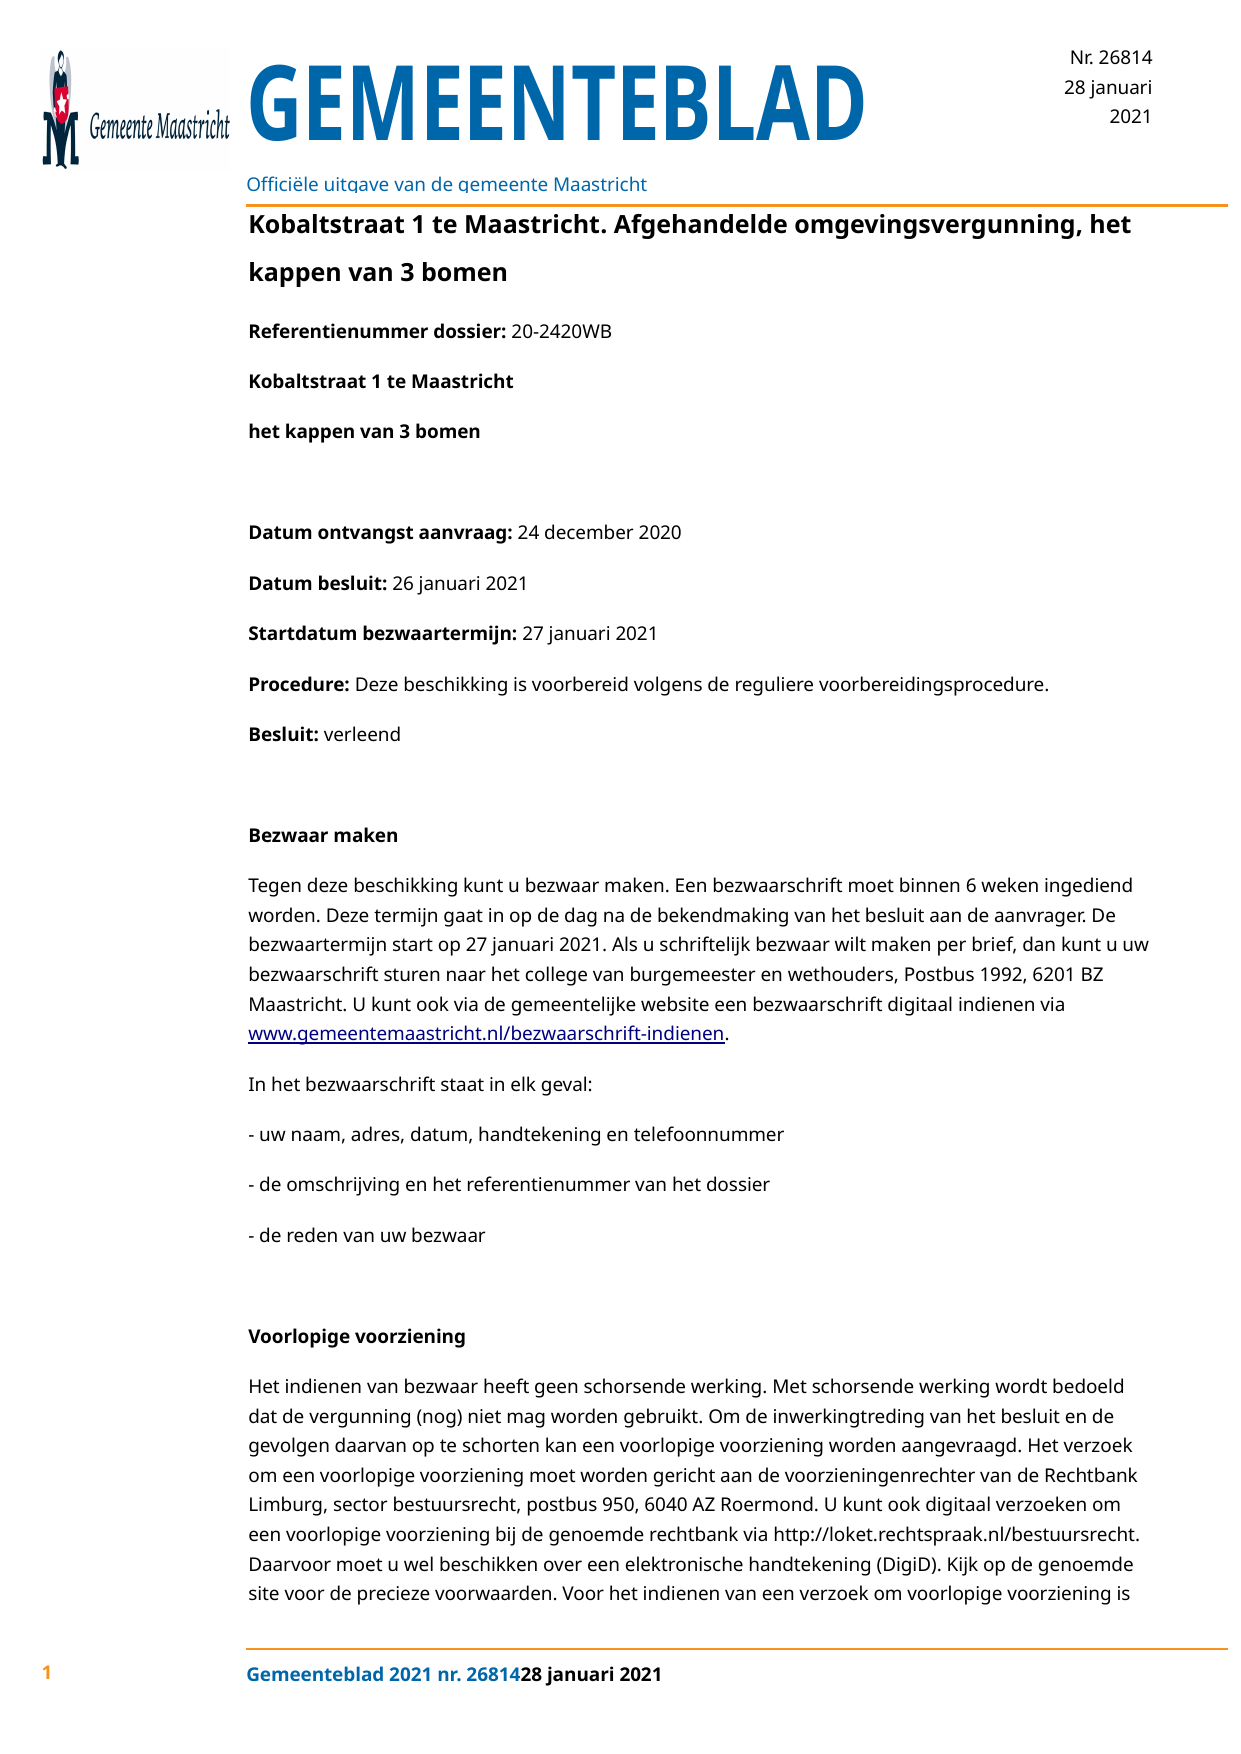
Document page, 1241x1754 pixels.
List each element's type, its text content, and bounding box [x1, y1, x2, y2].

text Kobaltstraat 1 te Maastricht. Afgehandelde omgevingsvergunning, het kappen van 3 bomen [248, 207, 1152, 288]
text Datum besluit: 26 januari 2021 [248, 570, 1152, 596]
text Datum ontvangst aanvraag: 24 december 2020 [248, 519, 1152, 545]
text Besluit: verleend [248, 721, 1152, 747]
text In het bezwaarschrift staat in elk geval: [248, 1071, 1152, 1097]
text - de omschrijving en het referentienummer van het dossier [248, 1172, 1152, 1197]
text Referentienummer dossier: 20-2420WB [248, 318, 1152, 344]
text - uw naam, adres, datum, handtekening en telefoonnummer [248, 1121, 1152, 1147]
text Bezwaar maken [248, 822, 1152, 848]
text Voorlopige voorziening [248, 1323, 1152, 1349]
text Kobaltstraat 1 te Maastricht [248, 368, 1152, 394]
text Startdatum bezwaartermijn: 27 januari 2021 [248, 620, 1152, 646]
text Tegen deze beschikking kunt u bezwaar maken. Een bezwaarschrift moet binnen 6 weken ingediend worden. Deze termijn gaat in op de dag na de bekendmaking van het besluit aan de aanvrager. De bezwaartermijn start op 27 januari 2021. Als u schriftelijk bezwaar wilt maken per brief, dan kunt u uw bezwaarschrift sturen naar het college van burgemeester en wethouders, Postbus 1992, 6201 BZ Maastricht. U kunt ook via de gemeentelijke website een bezwaarschrift digitaal indienen via www.gemeentemaastricht.nl/bezwaarschrift-indienen. [248, 872, 1152, 1046]
text Procedure: Deze beschikking is voorbereid volgens de reguliere voorbereidingsprocedure. [248, 671, 1152, 697]
text het kappen van 3 bomen [248, 419, 1152, 444]
text Het indienen van bezwaar heeft geen schorsende werking. Met schorsende werking wordt bedoeld dat de vergunning (nog) niet mag worden gebruikt. Om de inwerkingtreding van het besluit en de gevolgen daarvan op te schorten kan een voorlopige voorziening worden aangevraagd. Het verzoek om een voorlopige voorziening moet worden gericht aan de voorzieningenrechter van de Rechtbank Limburg, sector bestuursrecht, postbus 950, 6040 AZ Roermond. U kunt ook digitaal verzoeken om een voorlopige voorziening bij de genoemde rechtbank via http://loket.rechtspraak.nl/bestuursrecht. Daarvoor moet u wel beschikken over een elektronische handtekening (DigiD). Kijk op de genoemde site voor de precieze voorwaarden. Voor het indienen van een verzoek om voorlopige voorziening is [248, 1373, 1152, 1606]
picture [41, 47, 231, 172]
text - de reden van uw bezwaar [248, 1222, 1152, 1248]
